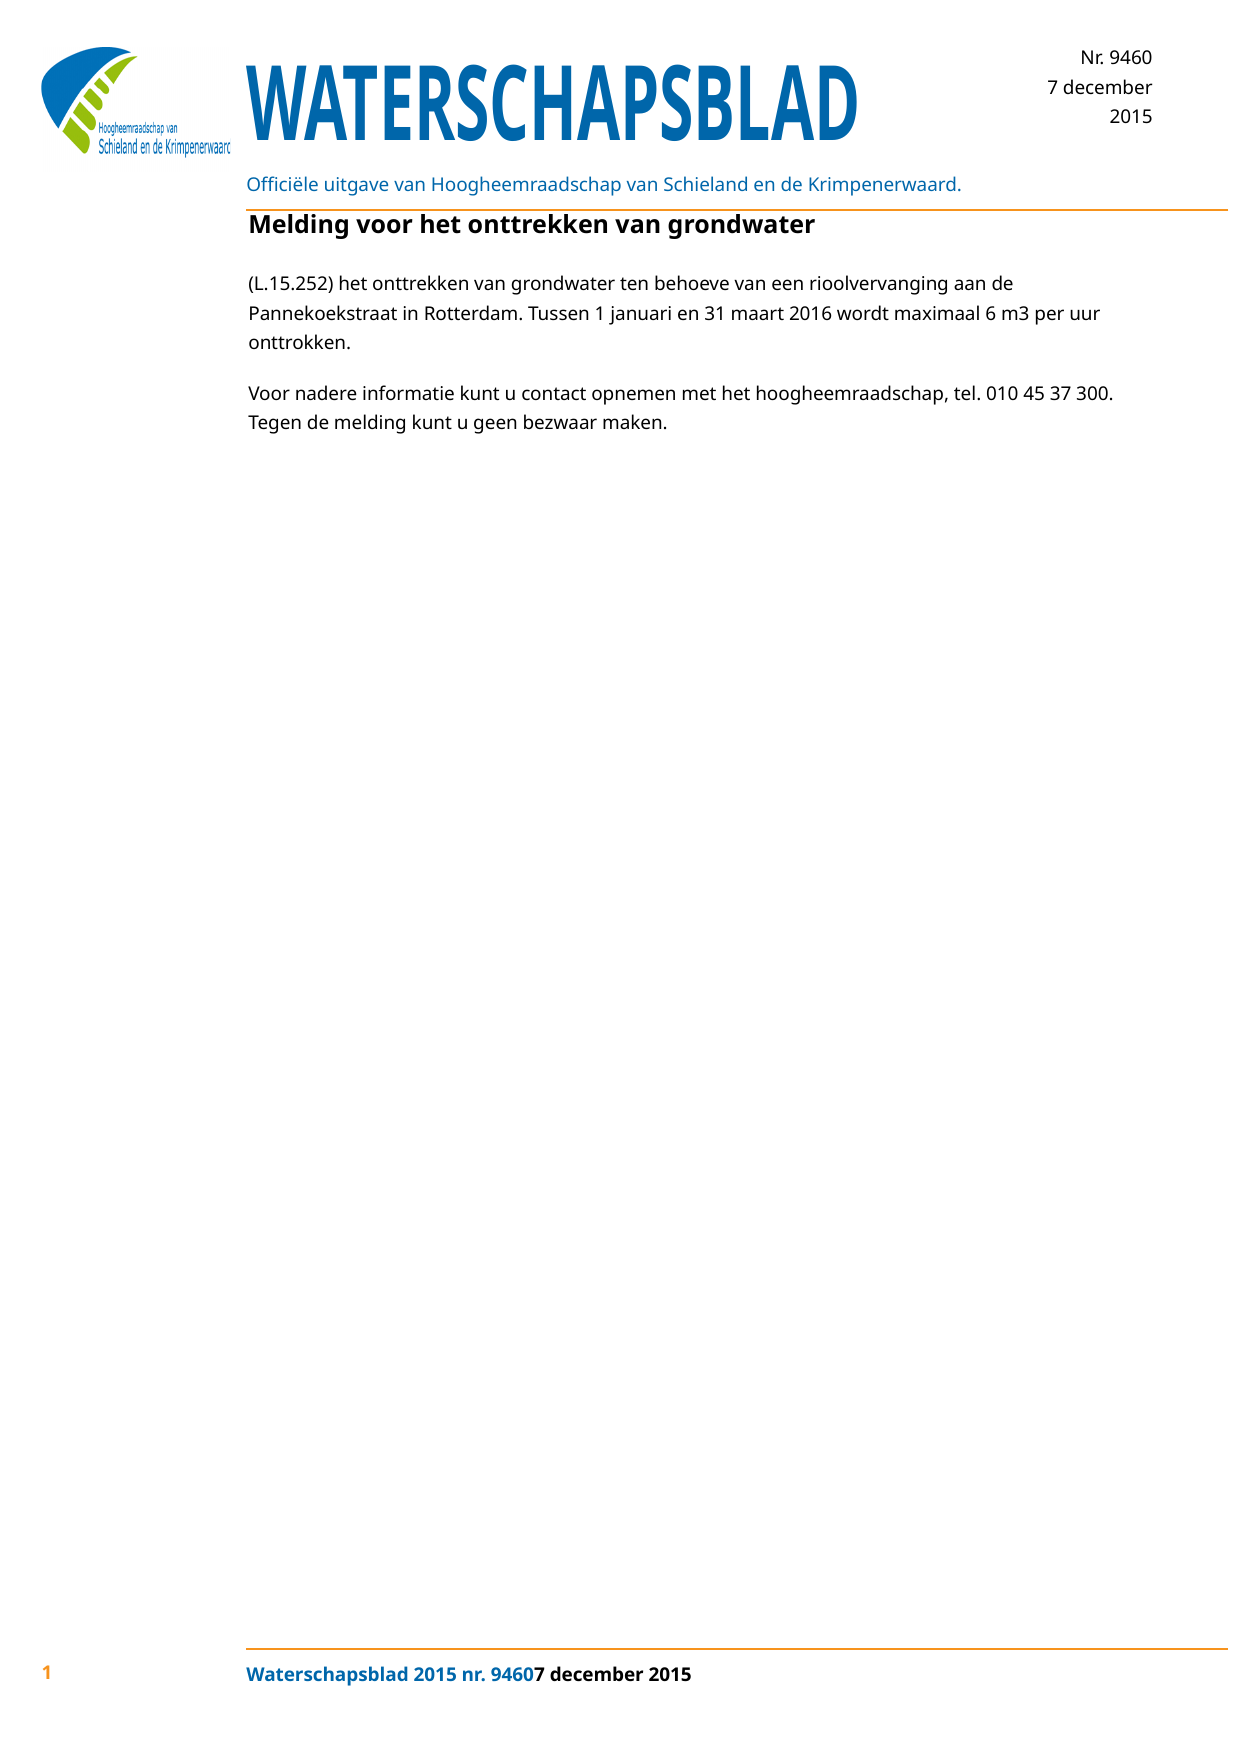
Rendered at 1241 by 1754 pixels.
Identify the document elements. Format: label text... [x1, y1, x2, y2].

text Melding voor het onttrekken van grondwater [248, 211, 1152, 241]
text (L.15.252) het onttrekken van grondwater ten behoeve van een rioolvervanging aan de Pannekoekstraat in Rotterdam. Tussen 1 januari en 31 maart 2016 wordt maximaal 6 m3 per uur onttrokken. [248, 270, 1152, 355]
picture [41, 47, 231, 172]
text Voor nadere informatie kunt u contact opnemen met het hoogheemraadschap, tel. 010 45 37 300. Tegen de melding kunt u geen bezwaar maken. [248, 380, 1152, 435]
